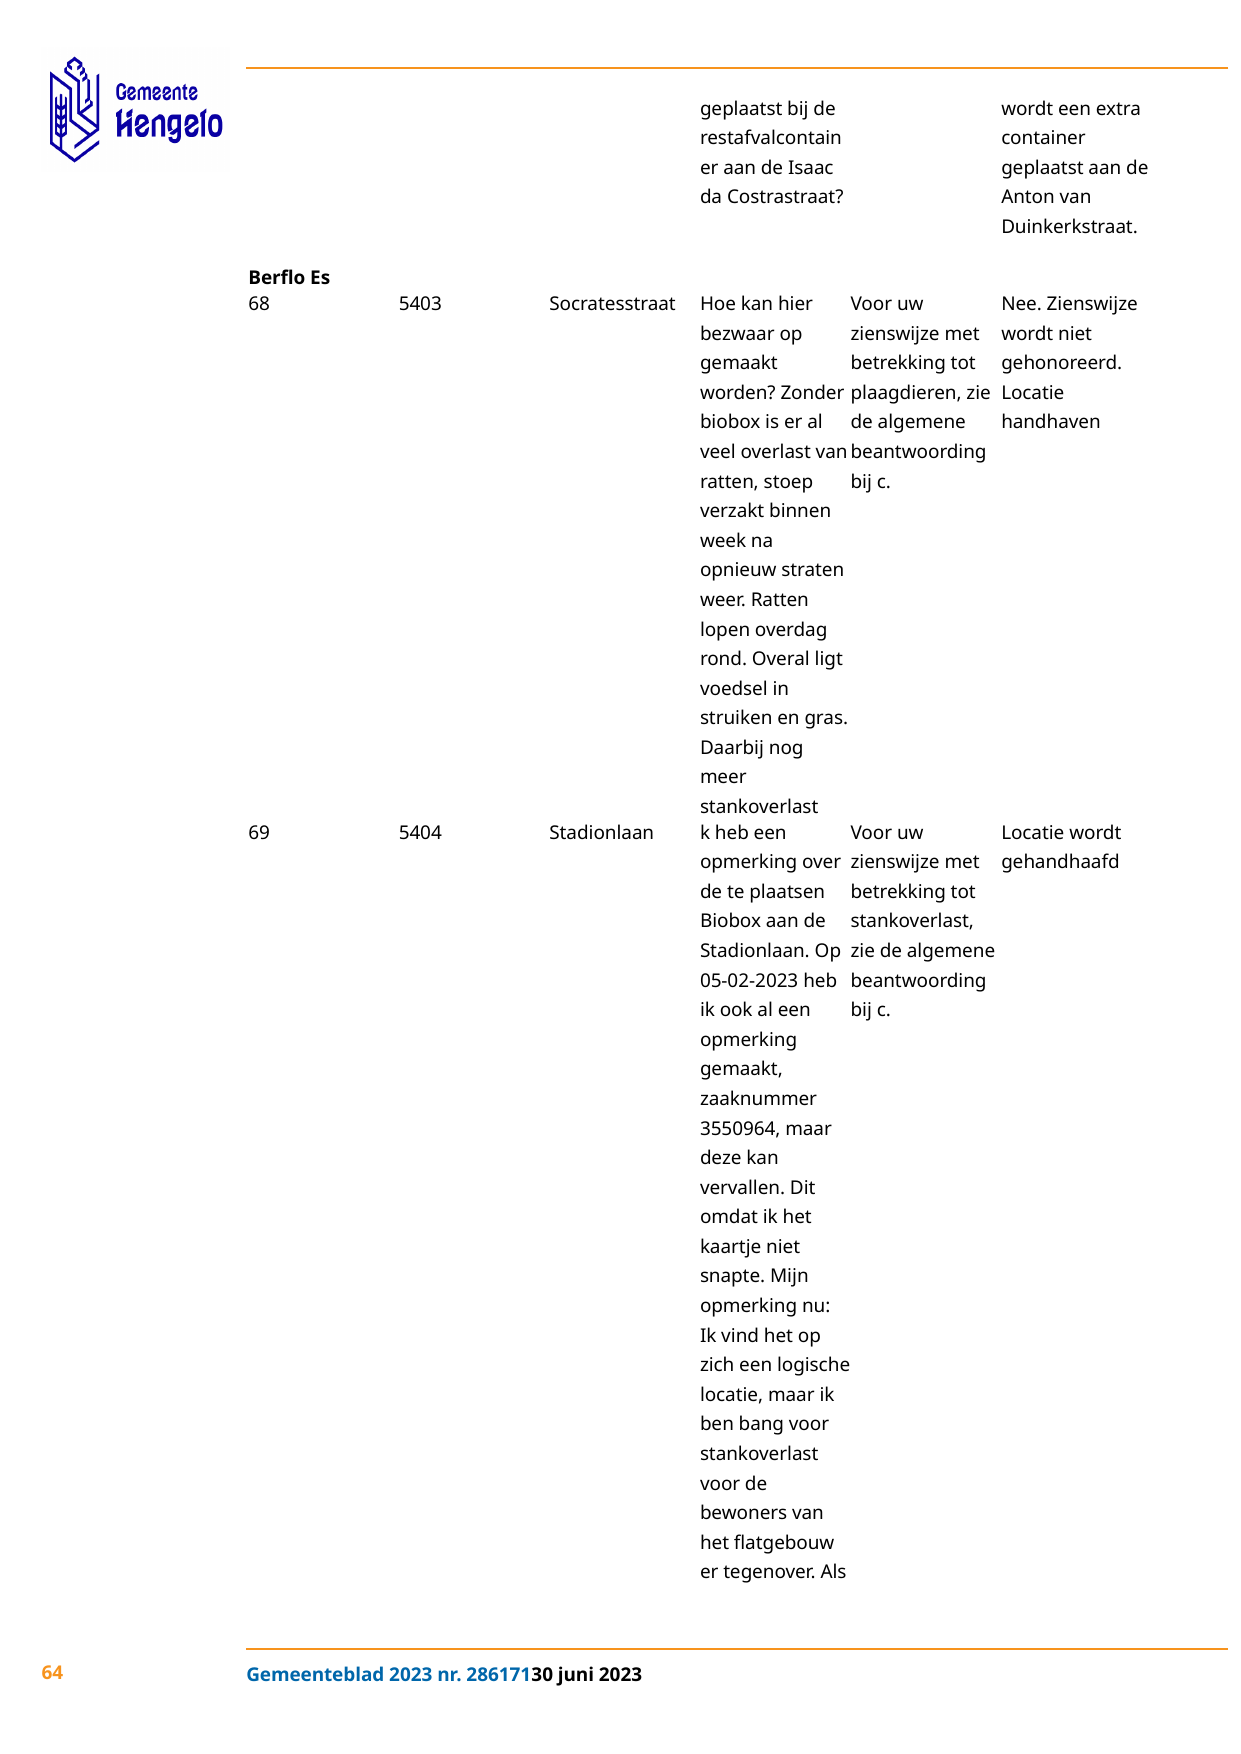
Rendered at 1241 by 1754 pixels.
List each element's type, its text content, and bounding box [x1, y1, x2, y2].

table_cell [549, 265, 700, 290]
table_cell Locatie wordt gehandhaafd [1001, 819, 1152, 1584]
table_cell Voor uw zienswijze met betrekking tot stankoverlast, zie de algemene beantwoording bij c. [850, 819, 1001, 1584]
table_cell [399, 95, 549, 239]
table_cell 5404 [399, 819, 549, 1584]
table_cell Stadionlaan [549, 819, 700, 1584]
table_cell 69 [248, 819, 398, 1584]
table_cell [700, 265, 850, 290]
table_cell wordt een extra container geplaatst aan de Anton van Duinkerkstraat. [1001, 95, 1152, 239]
table_cell [248, 95, 398, 239]
picture [41, 47, 231, 172]
table_cell [850, 95, 1001, 239]
table_cell 68 [248, 290, 398, 819]
table_cell [1001, 265, 1152, 290]
table_cell Socratesstraat [549, 290, 700, 819]
table_cell [248, 239, 398, 264]
table_cell [850, 265, 1001, 290]
table_cell [700, 239, 850, 264]
table_cell [549, 239, 700, 264]
table_cell Hoe kan hier bezwaar op gemaakt worden? Zonder biobox is er al veel overlast van ratten, stoep verzakt binnen week na opnieuw straten weer. Ratten lopen overdag rond. Overal ligt voedsel in struiken en gras. Daarbij nog meer stankoverlast [700, 290, 850, 819]
table_cell [1001, 239, 1152, 264]
table_cell Voor uw zienswijze met betrekking tot plaagdieren, zie de algemene beantwoording bij c. [850, 290, 1001, 819]
table_cell [850, 239, 1001, 264]
table_cell [399, 239, 549, 264]
table_cell [549, 95, 700, 239]
table_cell Nee. Zienswijze wordt niet gehonoreerd. Locatie handhaven [1001, 290, 1152, 819]
table_cell 5403 [399, 290, 549, 819]
table_cell geplaatst bij de restafvalcontainer aan de Isaac da Costrastraat? [700, 95, 850, 239]
table_cell [399, 265, 549, 290]
table_cell k heb een opmerking over de te plaatsen Biobox aan de Stadionlaan. Op 05-02-2023 heb ik ook al een opmerking gemaakt, zaaknummer 3550964, maar deze kan vervallen. Dit omdat ik het kaartje niet snapte. Mijn opmerking nu: Ik vind het op zich een logische locatie, maar ik ben bang voor stankoverlast voor de bewoners van het flatgebouw er tegenover. Als [700, 819, 850, 1584]
table_cell Berflo Es [248, 265, 398, 290]
